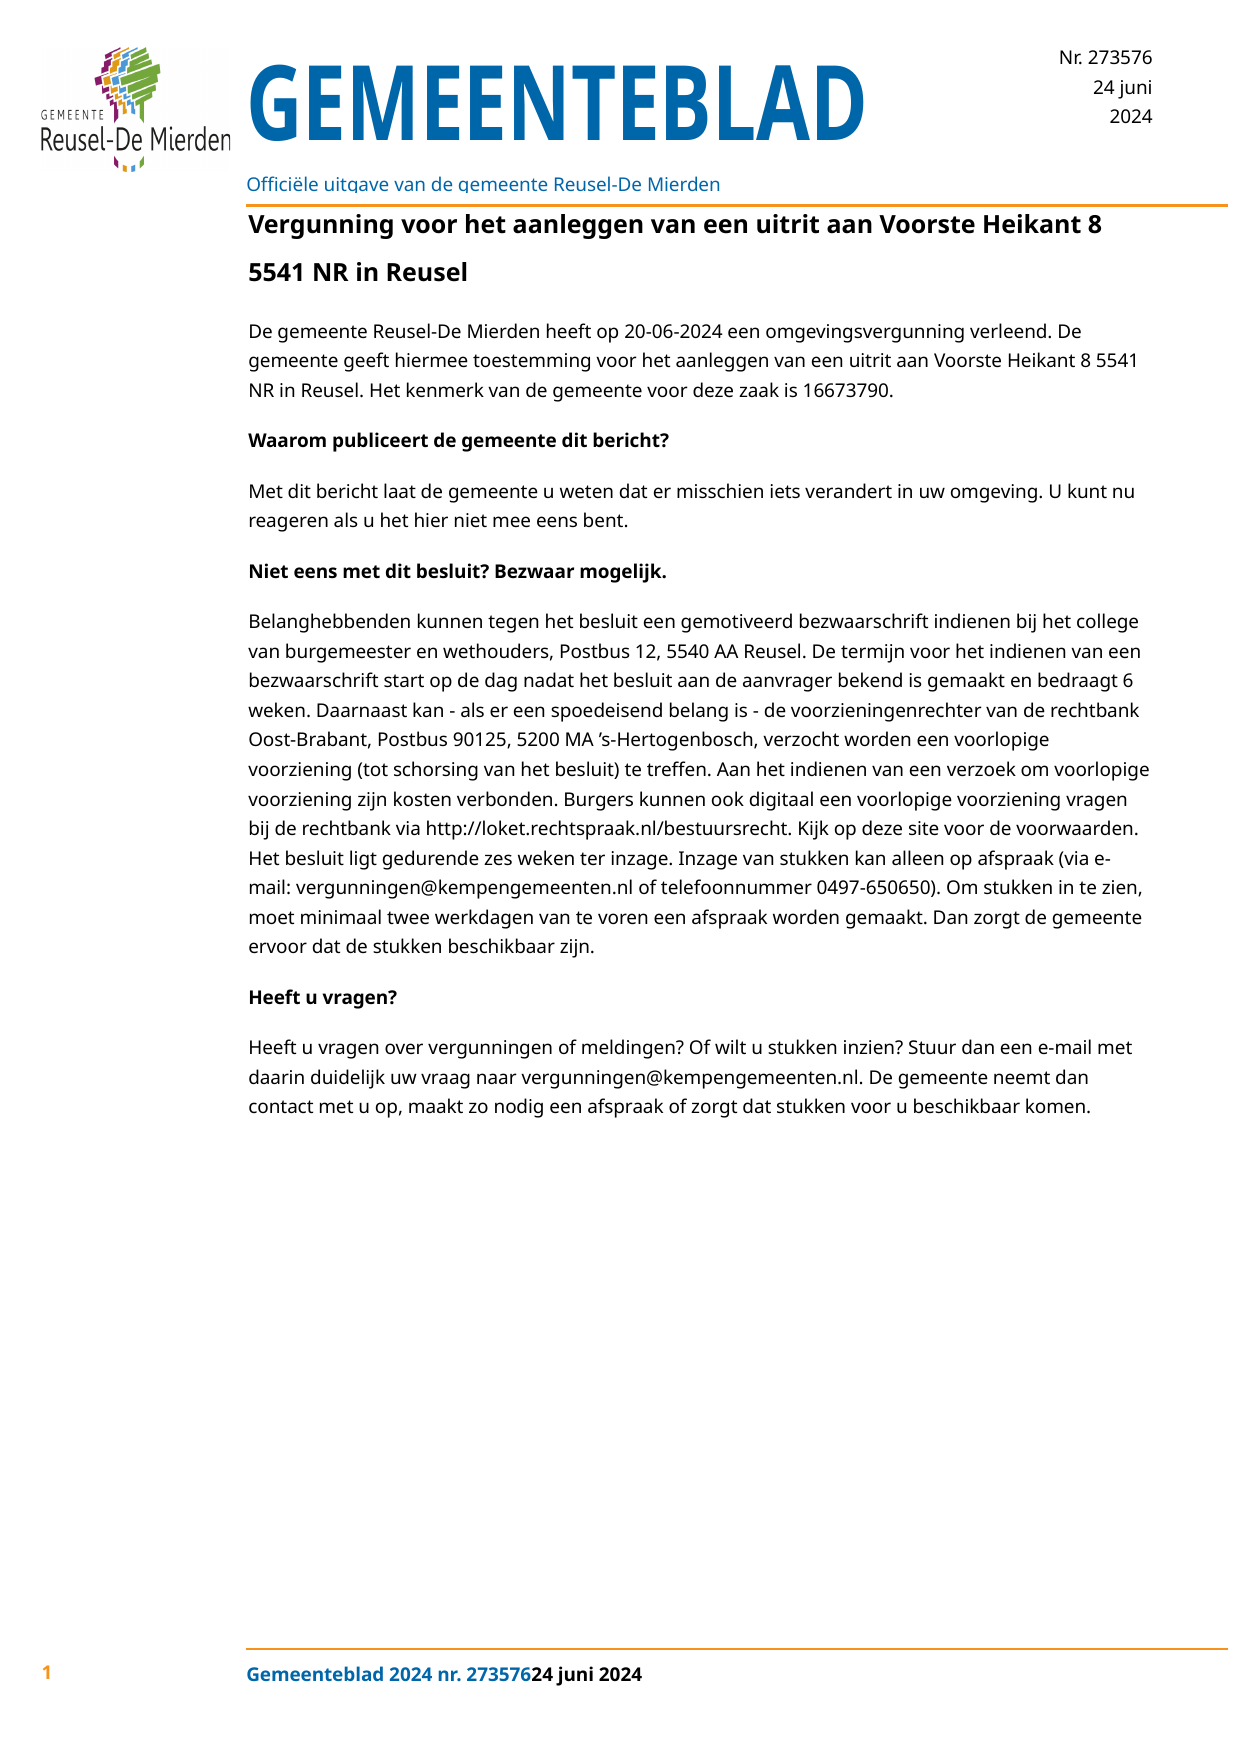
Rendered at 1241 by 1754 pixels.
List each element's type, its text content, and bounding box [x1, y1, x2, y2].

text Heeft u vragen over vergunningen of meldingen? Of wilt u stukken inzien? Stuur dan een e-mail met daarin duidelijk uw vraag naar vergunningen@kempengemeenten.nl. De gemeente neemt dan contact met u op, maakt zo nodig een afspraak of zorgt dat stukken voor u beschikbaar komen. [248, 1034, 1152, 1119]
text Belanghebbenden kunnen tegen het besluit een gemotiveerd bezwaarschrift indienen bij het college van burgemeester en wethouders, Postbus 12, 5540 AA Reusel. De termijn voor het indienen van een bezwaarschrift start op de dag nadat het besluit aan de aanvrager bekend is gemaakt en bedraagt 6 weken. Daarnaast kan - als er een spoedeisend belang is - de voorzieningenrechter van de rechtbank Oost-Brabant, Postbus 90125, 5200 MA ’s-Hertogenbosch, verzocht worden een voorlopige voorziening (tot schorsing van het besluit) te treffen. Aan het indienen van een verzoek om voorlopige voorziening zijn kosten verbonden. Burgers kunnen ook digitaal een voorlopige voorziening vragen bij de rechtbank via http://loket.rechtspraak.nl/bestuursrecht. Kijk op deze site voor de voorwaarden. Het besluit ligt gedurende zes weken ter inzage. Inzage van stukken kan alleen op afspraak (via e-mail: vergunningen@kempengemeenten.nl of telefoonnummer 0497-650650). Om stukken in te zien, moet minimaal twee werkdagen van te voren een afspraak worden gemaakt. Dan zorgt de gemeente ervoor dat de stukken beschikbaar zijn. [248, 608, 1152, 959]
text De gemeente Reusel-De Mierden heeft op 20-06-2024 een omgevingsvergunning verleend. De gemeente geeft hiermee toestemming voor het aanleggen van een uitrit aan Voorste Heikant 8 5541 NR in Reusel. Het kenmerk van de gemeente voor deze zaak is 16673790. [248, 318, 1152, 403]
picture [41, 47, 231, 172]
text Vergunning voor het aanleggen van een uitrit aan Voorste Heikant 8 5541 NR in Reusel [248, 207, 1152, 288]
text Met dit bericht laat de gemeente u weten dat er misschien iets verandert in uw omgeving. U kunt nu reageren als u het hier niet mee eens bent. [248, 478, 1152, 533]
text Niet eens met dit besluit? Bezwaar mogelijk. [248, 558, 1152, 584]
text Heeft u vragen? [248, 984, 1152, 1010]
text Waarom publiceert de gemeente dit bericht? [248, 427, 1152, 453]
